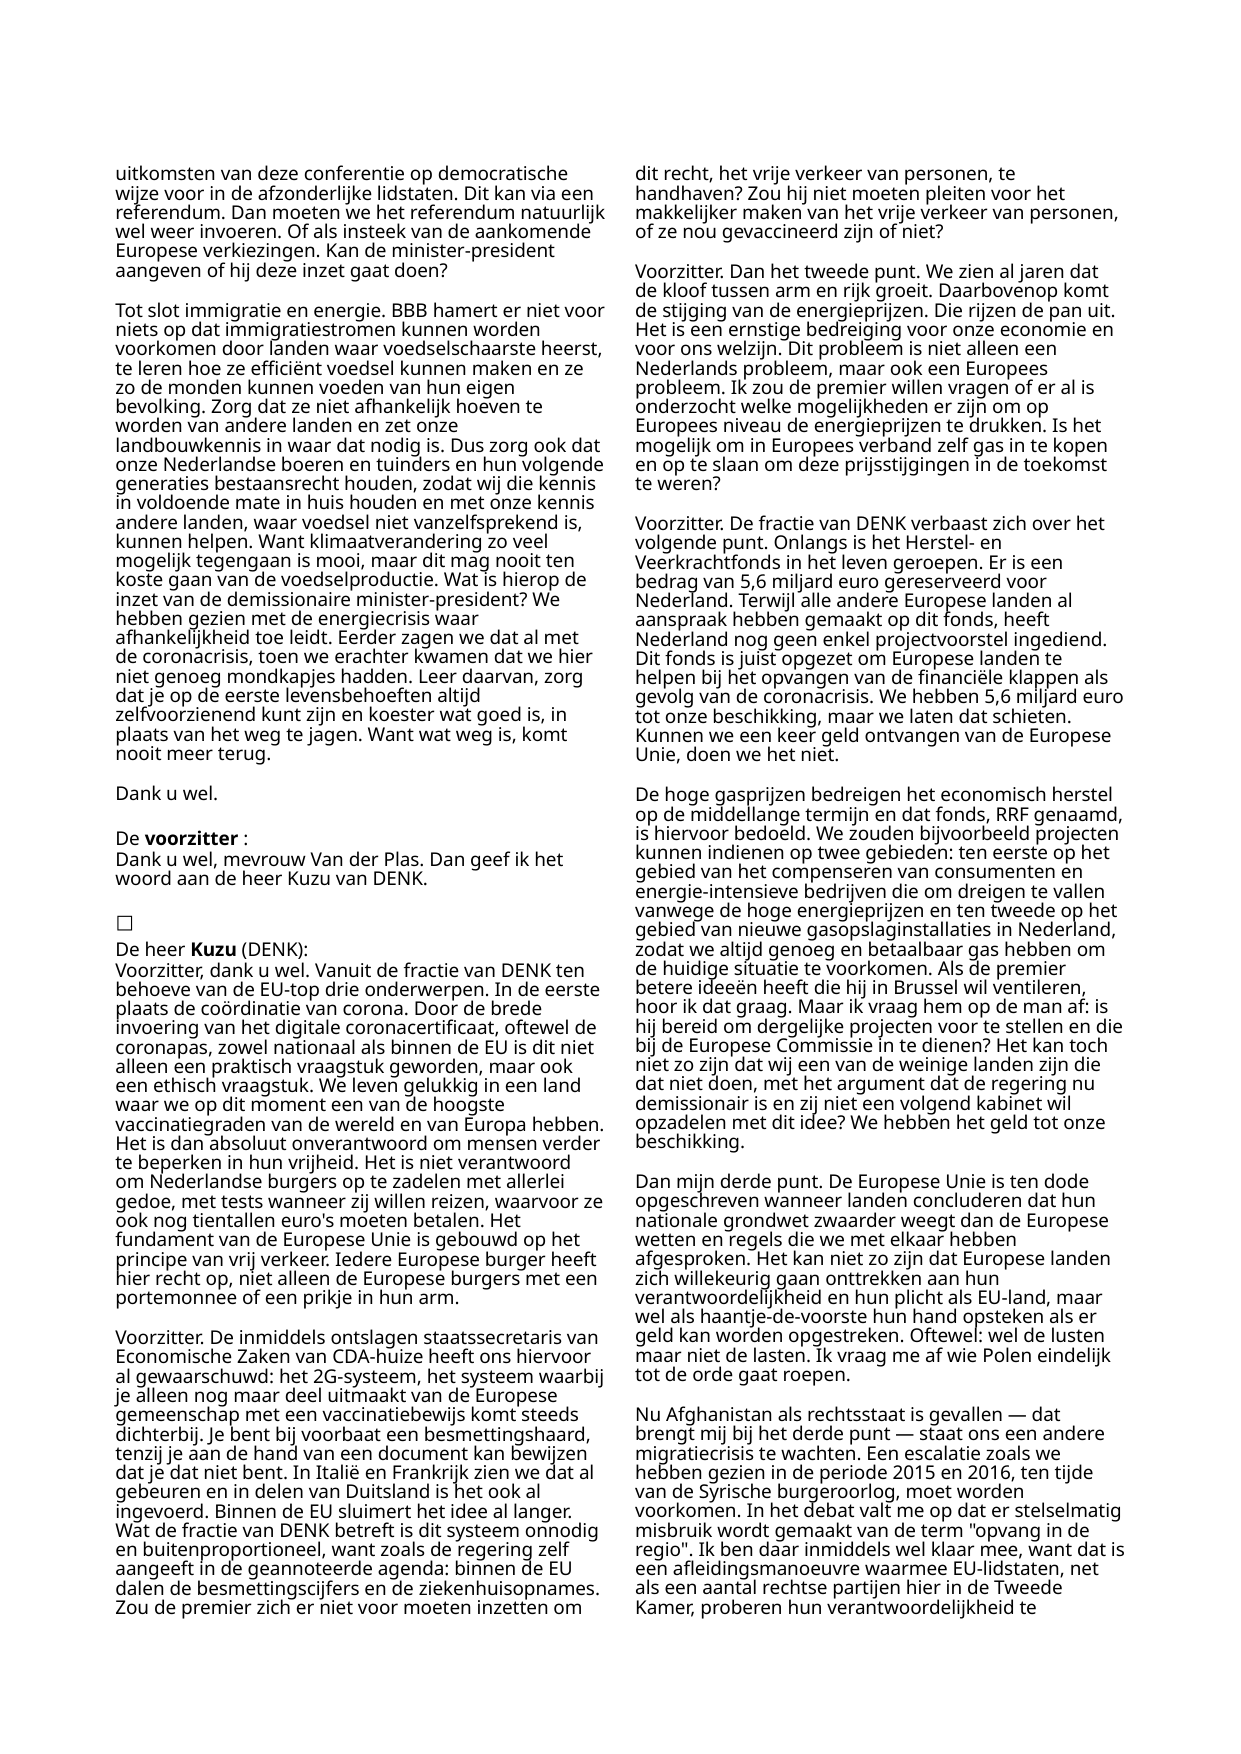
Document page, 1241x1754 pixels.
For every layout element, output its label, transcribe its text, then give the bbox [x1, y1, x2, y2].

text dit recht, het vrije verkeer van personen, te handhaven? Zou hij niet moeten pleiten voor het makkelijker maken van het vrije verkeer van personen, of ze nou gevaccineerd zijn of niet? [635, 165, 1125, 242]
text Dan mijn derde punt. De Europese Unie is ten dode opgeschreven wanneer landen concluderen dat hun nationale grondwet zwaarder weegt dan de Europese wetten en regels die we met elkaar hebben afgesproken. Het kan niet zo zijn dat Europese landen zich willekeurig gaan onttrekken aan hun verantwoordelijkheid en hun plicht als EU-land, maar wel als haantje-de-voorste hun hand opsteken als er geld kan worden opgestreken. Oftewel: wel de lusten maar niet de lasten. Ik vraag me af wie Polen eindelijk tot de orde gaat roepen. [635, 1173, 1125, 1385]
text De voorzitter : [115, 825, 605, 851]
text Tot slot immigratie en energie. BBB hamert er niet voor niets op dat immigratiestromen kunnen worden voorkomen door landen waar voedselschaarste heerst, te leren hoe ze efficiënt voedsel kunnen maken en ze zo de monden kunnen voeden van hun eigen bevolking. Zorg dat ze niet afhankelijk hoeven te worden van andere landen en zet onze landbouwkennis in waar dat nodig is. Dus zorg ook dat onze Nederlandse boeren en tuinders en hun volgende generaties bestaansrecht houden, zodat wij die kennis in voldoende mate in huis houden en met onze kennis andere landen, waar voedsel niet vanzelfsprekend is, kunnen helpen. Want klimaatverandering zo veel mogelijk tegengaan is mooi, maar dit mag nooit ten koste gaan van de voedselproductie. Wat is hierop de inzet van de demissionaire minister-president? We hebben gezien met de energiecrisis waar afhankelijkheid toe leidt. Eerder zagen we dat al met de coronacrisis, toen we erachter kwamen dat we hier niet genoeg mondkapjes hadden. Leer daarvan, zorg dat je op de eerste levensbehoeften altijd zelfvoorzienend kunt zijn en koester wat goed is, in plaats van het weg te jagen. Want wat weg is, komt nooit meer terug. [115, 302, 605, 764]
text De heer Kuzu (DENK): [115, 936, 605, 962]
text Nu Afghanistan als rechtsstaat is gevallen — dat brengt mij bij het derde punt — staat ons een andere migratiecrisis te wachten. Een escalatie zoals we hebben gezien in de periode 2015 en 2016, ten tijde van de Syrische burgeroorlog, moet worden voorkomen. In het debat valt me op dat er stelselmatig misbruik wordt gemaakt van de term "opvang in de regio". Ik ben daar inmiddels wel klaar mee, want dat is een afleidingsmanoeuvre waarmee EU-lidstaten, net als een aantal rechtse partijen hier in de Tweede Kamer, proberen hun verantwoordelijkheid te [635, 1406, 1125, 1618]
text ⬜ [115, 910, 605, 936]
text Dank u wel, mevrouw Van der Plas. Dan geef ik het woord aan de heer Kuzu van DENK. [115, 851, 605, 889]
text Voorzitter. Dan het tweede punt. We zien al jaren dat de kloof tussen arm en rijk groeit. Daarbovenop komt de stijging van de energieprijzen. Die rijzen de pan uit. Het is een ernstige bedreiging voor onze economie en voor ons welzijn. Dit probleem is niet alleen een Nederlands probleem, maar ook een Europees probleem. Ik zou de premier willen vragen of er al is onderzocht welke mogelijkheden er zijn om op Europees niveau de energieprijzen te drukken. Is het mogelijk om in Europees verband zelf gas in te kopen en op te slaan om deze prijsstijgingen in de toekomst te weren? [635, 263, 1125, 494]
text Voorzitter. De fractie van DENK verbaast zich over het volgende punt. Onlangs is het Herstel- en Veerkrachtfonds in het leven geroepen. Er is een bedrag van 5,6 miljard euro gereserveerd voor Nederland. Terwijl alle andere Europese landen al aanspraak hebben gemaakt op dit fonds, heeft Nederland nog geen enkel projectvoorstel ingediend. Dit fonds is juist opgezet om Europese landen te helpen bij het opvangen van de financiële klappen als gevolg van de coronacrisis. We hebben 5,6 miljard euro tot onze beschikking, maar we laten dat schieten. Kunnen we een keer geld ontvangen van de Europese Unie, doen we het niet. [635, 515, 1125, 766]
text De hoge gasprijzen bedreigen het economisch herstel op de middellange termijn en dat fonds, RRF genaamd, is hiervoor bedoeld. We zouden bijvoorbeeld projecten kunnen indienen op twee gebieden: ten eerste op het gebied van het compenseren van consumenten en energie-intensieve bedrijven die om dreigen te vallen vanwege de hoge energieprijzen en ten tweede op het gebied van nieuwe gasopslaginstallaties in Nederland, zodat we altijd genoeg en betaalbaar gas hebben om de huidige situatie te voorkomen. Als de premier betere ideeën heeft die hij in Brussel wil ventileren, hoor ik dat graag. Maar ik vraag hem op de man af: is hij bereid om dergelijke projecten voor te stellen en die bij de Europese Commissie in te dienen? Het kan toch niet zo zijn dat wij een van de weinige landen zijn die dat niet doen, met het argument dat de regering nu demissionair is en zij niet een volgend kabinet wil opzadelen met dit idee? We hebben het geld tot onze beschikking. [635, 786, 1125, 1152]
text Voorzitter, dank u wel. Vanuit de fractie van DENK ten behoeve van de EU-top drie onderwerpen. In de eerste plaats de coördinatie van corona. Door de brede invoering van het digitale coronacertificaat, oftewel de coronapas, zowel nationaal als binnen de EU is dit niet alleen een praktisch vraagstuk geworden, maar ook een ethisch vraagstuk. We leven gelukkig in een land waar we op dit moment een van de hoogste vaccinatiegraden van de wereld en van Europa hebben. Het is dan absoluut onverantwoord om mensen verder te beperken in hun vrijheid. Het is niet verantwoord om Nederlandse burgers op te zadelen met allerlei gedoe, met tests wanneer zij willen reizen, waarvoor ze ook nog tientallen euro's moeten betalen. Het fundament van de Europese Unie is gebouwd op het principe van vrij verkeer. Iedere Europese burger heeft hier recht op, niet alleen de Europese burgers met een portemonnee of een prikje in hun arm. [115, 962, 605, 1308]
text uitkomsten van deze conferentie op democratische wijze voor in de afzonderlijke lidstaten. Dit kan via een referendum. Dan moeten we het referendum natuurlijk wel weer invoeren. Of als insteek van de aankomende Europese verkiezingen. Kan de minister-president aangeven of hij deze inzet gaat doen? [115, 165, 605, 281]
text Voorzitter. De inmiddels ontslagen staatssecretaris van Economische Zaken van CDA-huize heeft ons hiervoor al gewaarschuwd: het 2G-systeem, het systeem waarbij je alleen nog maar deel uitmaakt van de Europese gemeenschap met een vaccinatiebewijs komt steeds dichterbij. Je bent bij voorbaat een besmettingshaard, tenzij je aan de hand van een document kan bewijzen dat je dat niet bent. In Italië en Frankrijk zien we dat al gebeuren en in delen van Duitsland is het ook al ingevoerd. Binnen de EU sluimert het idee al langer. Wat de fractie van DENK betreft is dit systeem onnodig en buitenproportioneel, want zoals de regering zelf aangeeft in de geannoteerde agenda: binnen de EU dalen de besmettingscijfers en de ziekenhuisopnames. Zou de premier zich er niet voor moeten inzetten om [115, 1329, 605, 1618]
text Dank u wel. [115, 785, 605, 804]
